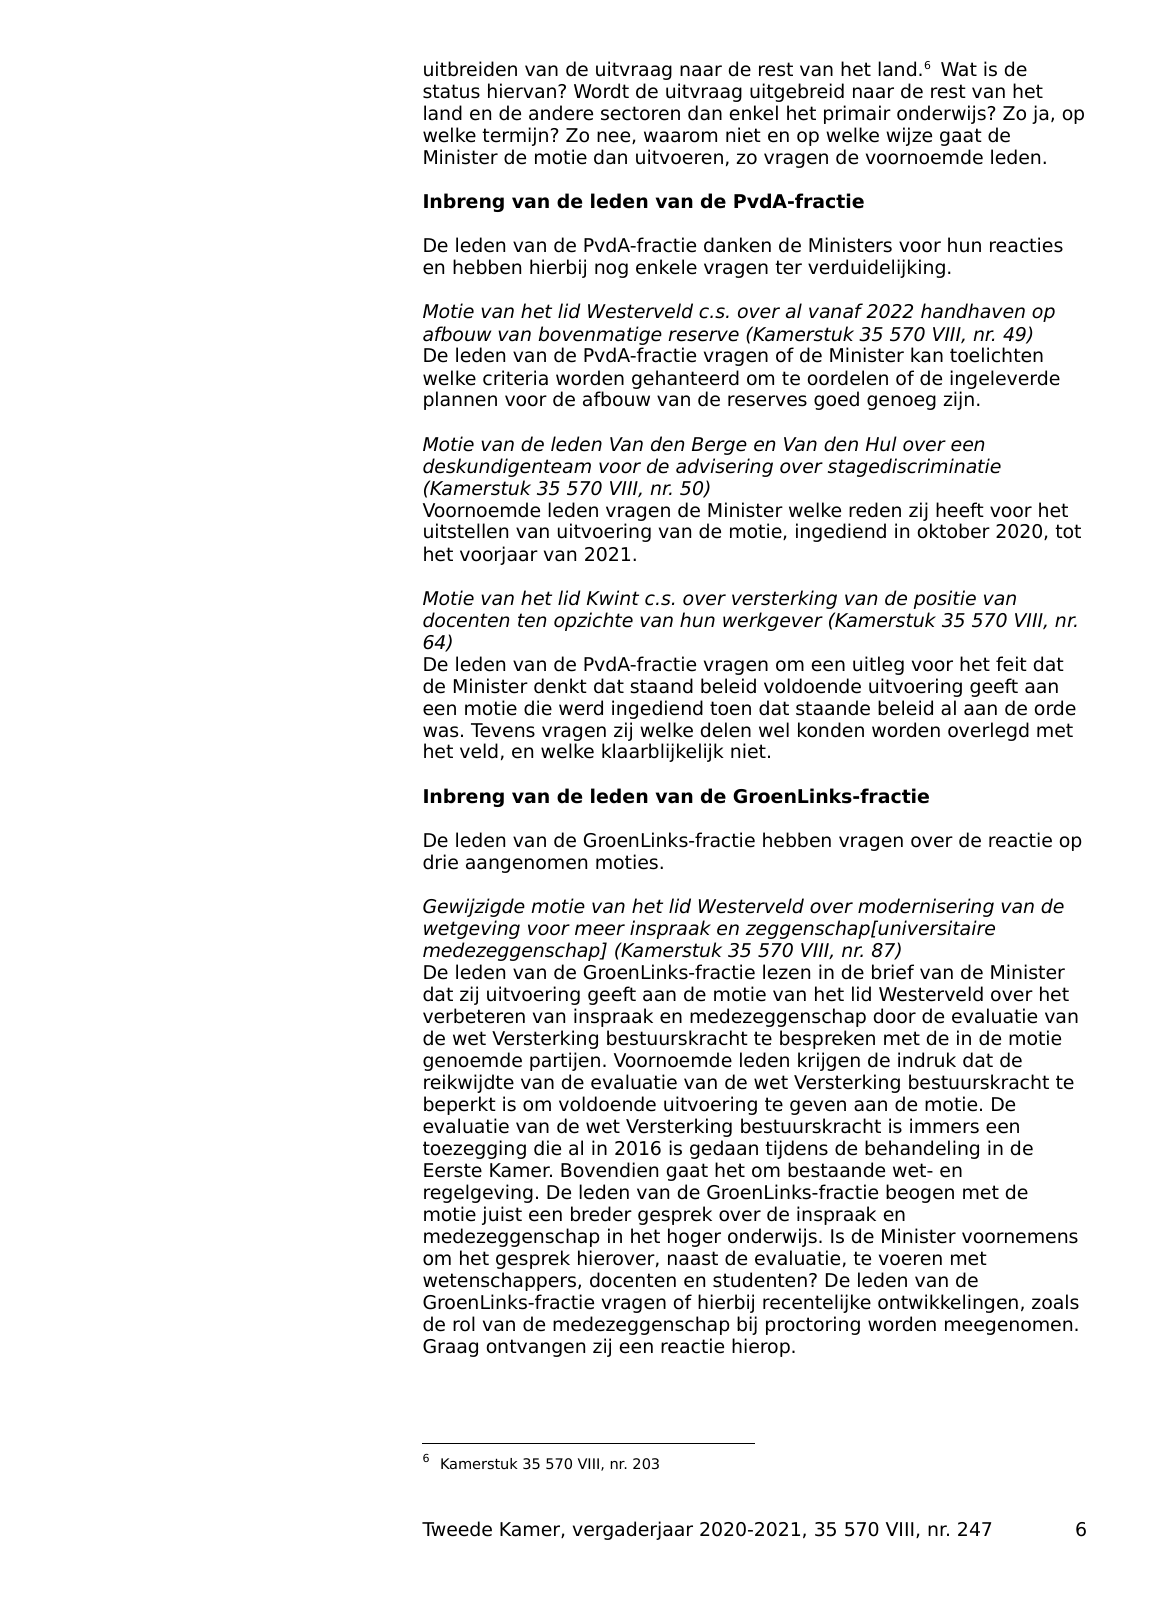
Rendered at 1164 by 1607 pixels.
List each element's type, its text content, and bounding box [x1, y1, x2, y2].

text Motie van het lid Westerveld c.s. over al vanaf 2022 handhaven op afbouw van bovenmatige reserve (Kamerstuk 35 570 VIII, nr. 49) [422, 301, 1087, 345]
text Motie van de leden Van den Berge en Van den Hul over een deskundigenteam voor de advisering over stagediscriminatie (Kamerstuk 35 570 VIII, nr. 50) [422, 433, 1087, 499]
text Motie van het lid Kwint c.s. over versterking van de positie van docenten ten opzichte van hun werkgever (Kamerstuk 35 570 VIII, nr. 64) [422, 588, 1087, 653]
text De leden van de GroenLinks-fractie hebben vragen over de reactie op drie aangenomen moties. [422, 830, 1087, 874]
text De leden van de GroenLinks-fractie lezen in de brief van de Minister dat zij uitvoering geeft aan de motie van het lid Westerveld over het verbeteren van inspraak en medezeggenschap door de evaluatie van de wet Versterking bestuurskracht te bespreken met de in de motie genoemde partijen. Voornoemde leden krijgen de indruk dat de reikwijdte van de evaluatie van de wet Versterking bestuurskracht te beperkt is om voldoende uitvoering te geven aan de motie. De evaluatie van de wet Versterking bestuurskracht is immers een toezegging die al in 2016 is gedaan tijdens de behandeling in de Eerste Kamer. Bovendien gaat het om bestaande wet- en regelgeving. De leden van de GroenLinks-fractie beogen met de motie juist een breder gesprek over de inspraak en medezeggenschap in het hoger onderwijs. Is de Minister voornemens om het gesprek hierover, naast de evaluatie, te voeren met wetenschappers, docenten en studenten? De leden van de GroenLinks-fractie vragen of hierbij recentelijke ontwikkelingen, zoals de rol van de medezeggenschap bij proctoring worden meegenomen. Graag ontvangen zij een reactie hierop. [422, 962, 1087, 1357]
text Gewijzigde motie van het lid Westerveld over modernisering van de wetgeving voor meer inspraak en zeggenschap[universitaire medezeggenschap] (Kamerstuk 35 570 VIII, nr. 87) [422, 896, 1087, 962]
text uitbreiden van de uitvraag naar de rest van het land. Wat is de status hiervan? Wordt de uitvraag uitgebreid naar de rest van het land en de andere sectoren dan enkel het primair onderwijs? Zo ja, op welke termijn? Zo nee, waarom niet en op welke wijze gaat de Minister de motie dan uitvoeren, zo vragen de voornoemde leden. [422, 59, 1087, 169]
subtitle Inbreng van de leden van de GroenLinks-fractie [422, 786, 1087, 808]
text Voornoemde leden vragen de Minister welke reden zij heeft voor het uitstellen van uitvoering van de motie, ingediend in oktober 2020, tot het voorjaar van 2021. [422, 499, 1087, 565]
text Kamerstuk 35 570 VIII, nr. 203 [422, 1452, 1087, 1474]
text De leden van de PvdA-fractie vragen of de Minister kan toelichten welke criteria worden gehanteerd om te oordelen of de ingeleverde plannen voor de afbouw van de reserves goed genoeg zijn. [422, 345, 1087, 411]
text De leden van de PvdA-fractie vragen om een uitleg voor het feit dat de Minister denkt dat staand beleid voldoende uitvoering geeft aan een motie die werd ingediend toen dat staande beleid al aan de orde was. Tevens vragen zij welke delen wel konden worden overlegd met het veld, en welke klaarblijkelijk niet. [422, 653, 1087, 763]
subtitle Inbreng van de leden van de PvdA-fractie [422, 191, 1087, 213]
text De leden van de PvdA-fractie danken de Ministers voor hun reacties en hebben hierbij nog enkele vragen ter verduidelijking. [422, 235, 1087, 279]
